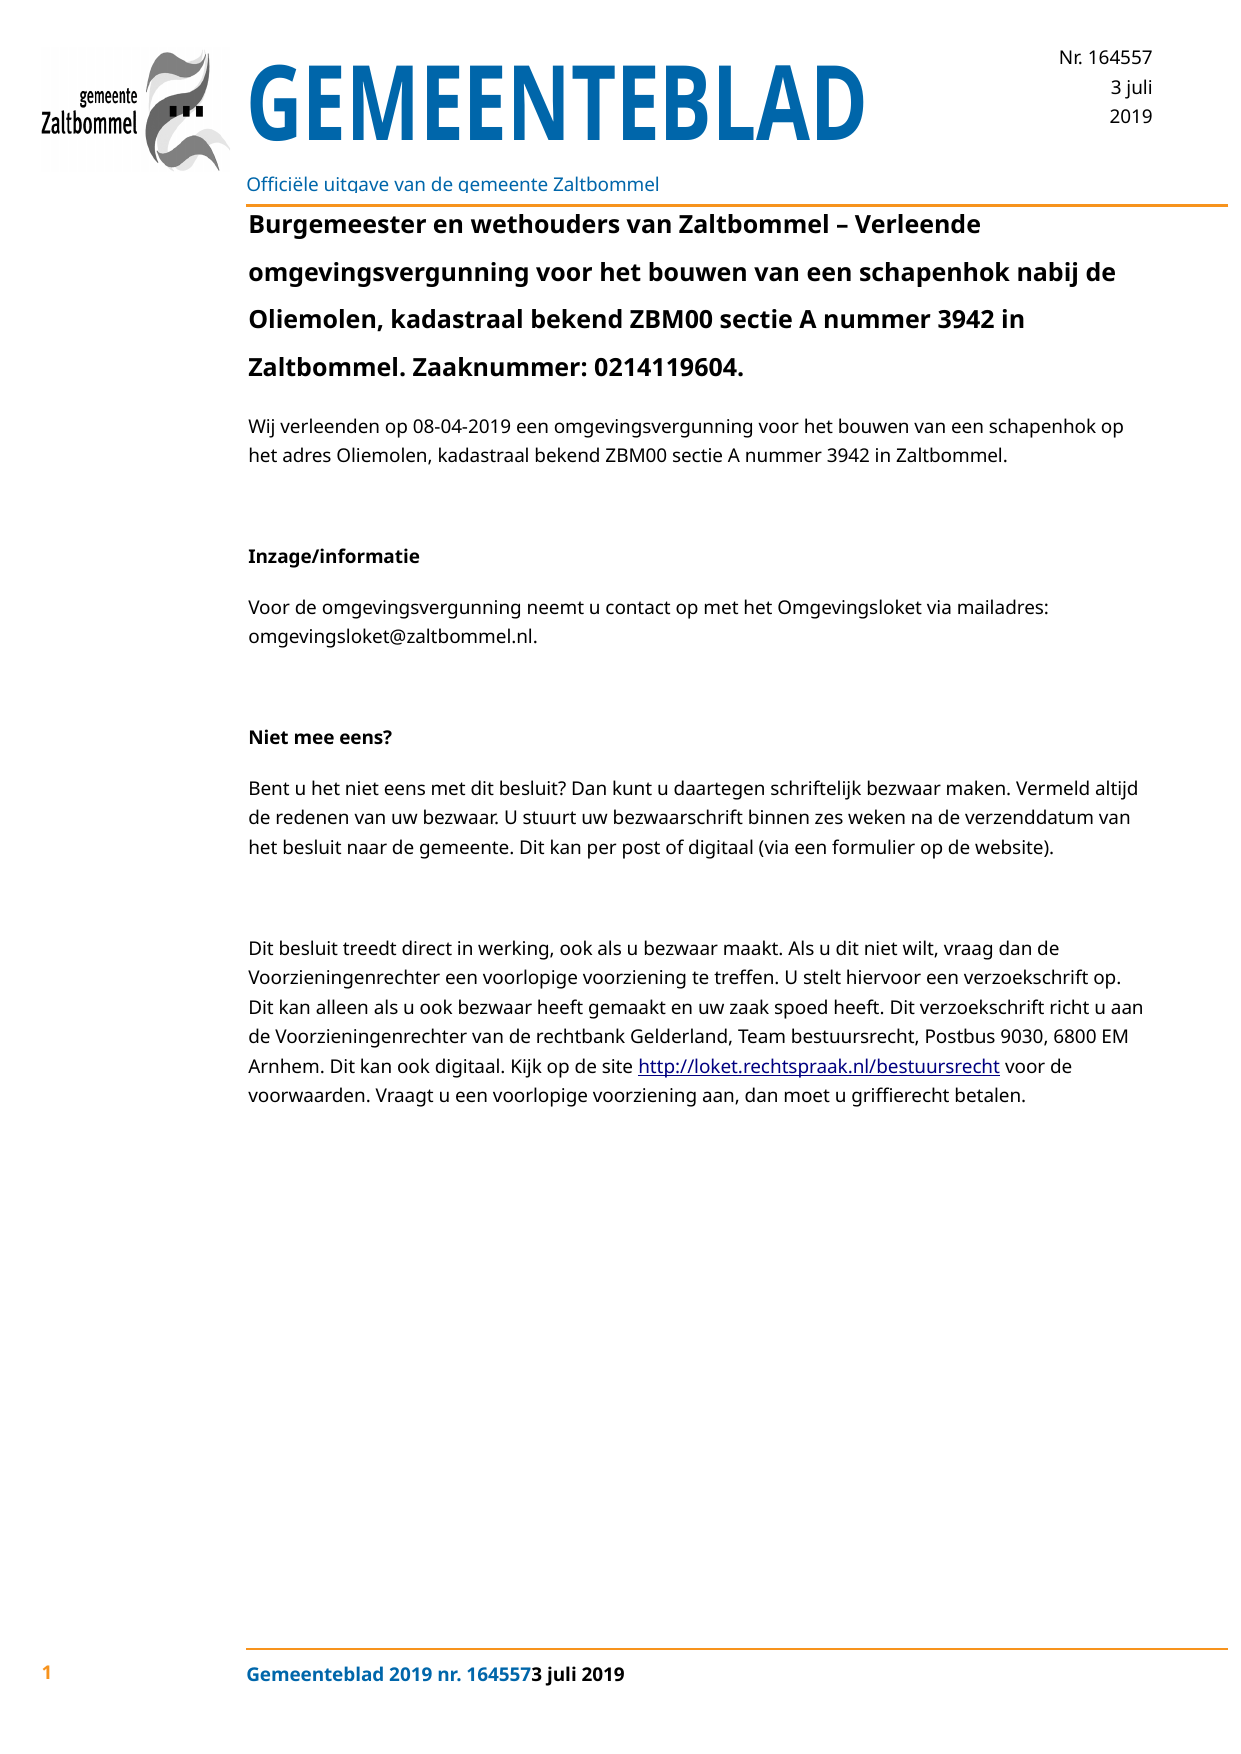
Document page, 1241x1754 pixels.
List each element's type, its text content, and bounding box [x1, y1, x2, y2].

text Bent u het niet eens met dit besluit? Dan kunt u daartegen schriftelijk bezwaar maken. Vermeld altijd de redenen van uw bezwaar. U stuurt uw bezwaarschrift binnen zes weken na de verzenddatum van het besluit naar de gemeente. Dit kan per post of digitaal (via een formulier op de website). [248, 775, 1152, 860]
text Niet mee eens? [248, 724, 1152, 750]
text Inzage/informatie [248, 543, 1152, 569]
text Voor de omgevingsvergunning neemt u contact op met het Omgevingsloket via mailadres: omgevingsloket@zaltbommel.nl. [248, 594, 1152, 649]
text Burgemeester en wethouders van Zaltbommel – Verleende omgevingsvergunning voor het bouwen van een schapenhok nabij de Oliemolen, kadastraal bekend ZBM00 sectie A nummer 3942 in Zaltbommel. Zaaknummer: 0214119604. [248, 207, 1152, 384]
text Dit besluit treedt direct in werking, ook als u bezwaar maakt. Als u dit niet wilt, vraag dan de Voorzieningenrechter een voorlopige voorziening te treffen. U stelt hiervoor een verzoekschrift op. Dit kan alleen als u ook bezwaar heeft gemaakt en uw zaak spoed heeft. Dit verzoekschrift richt u aan de Voorzieningenrechter van de rechtbank Gelderland, Team bestuursrecht, Postbus 9030, 6800 EM Arnhem. Dit kan ook digitaal. Kijk op de site http://loket.rechtspraak.nl/bestuursrecht voor de voorwaarden. Vraagt u een voorlopige voorziening aan, dan moet u griffierecht betalen. [248, 935, 1152, 1108]
picture [41, 47, 231, 172]
text Wij verleenden op 08-04-2019 een omgevingsvergunning voor het bouwen van een schapenhok op het adres Oliemolen, kadastraal bekend ZBM00 sectie A nummer 3942 in Zaltbommel. [248, 413, 1152, 468]
